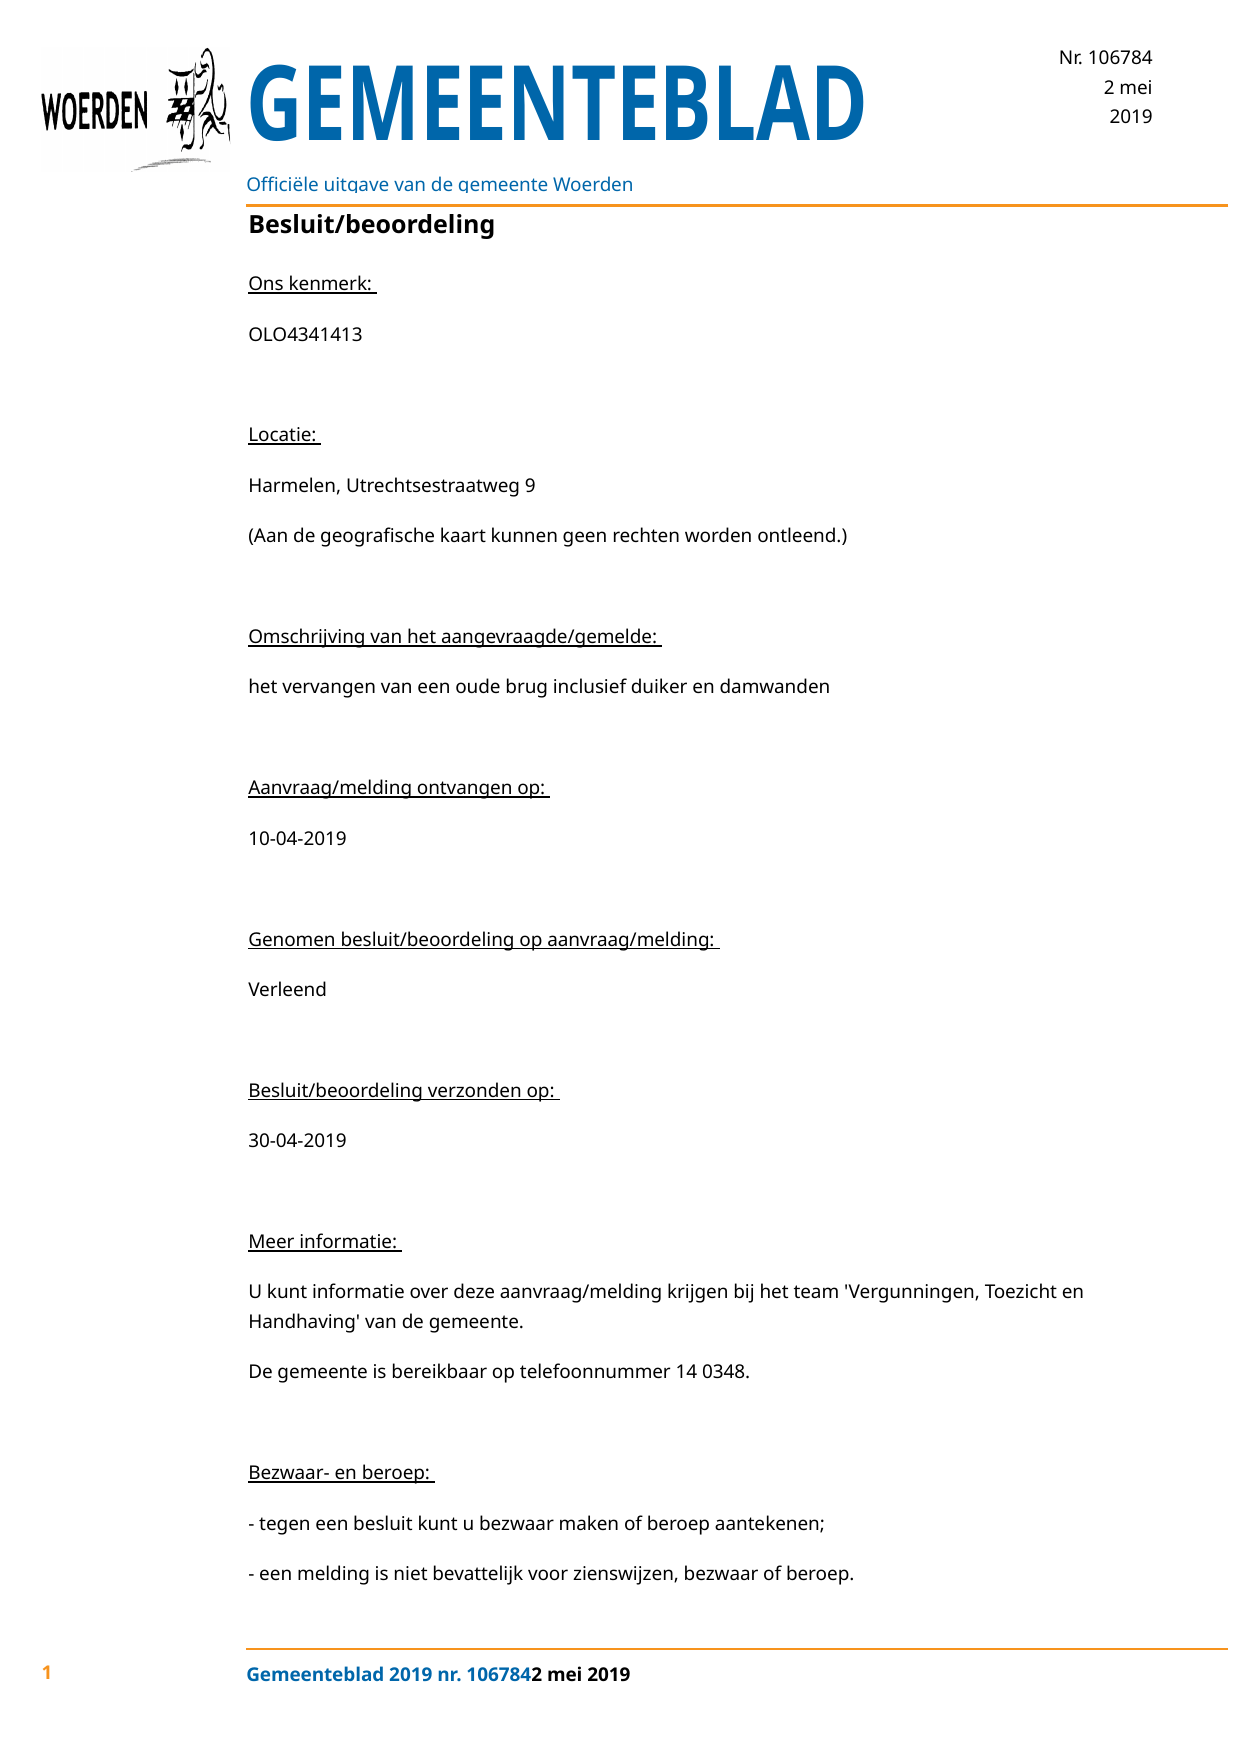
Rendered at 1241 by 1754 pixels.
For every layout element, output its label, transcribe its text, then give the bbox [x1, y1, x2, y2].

text Bezwaar- en beroep: [248, 1459, 1152, 1485]
text Besluit/beoordeling verzonden op: [248, 1077, 1152, 1103]
text U kunt informatie over deze aanvraag/melding krijgen bij het team 'Vergunningen, Toezicht en Handhaving' van de gemeente. [248, 1279, 1152, 1334]
text Aanvraag/melding ontvangen op: [248, 774, 1152, 800]
text 30-04-2019 [248, 1127, 1152, 1153]
text - tegen een besluit kunt u bezwaar maken of beroep aantekenen; [248, 1510, 1152, 1536]
text 10-04-2019 [248, 825, 1152, 851]
text Locatie: [248, 422, 1152, 447]
text De gemeente is bereikbaar op telefoonnummer 14 0348. [248, 1359, 1152, 1384]
text Harmelen, Utrechtsestraatweg 9 [248, 472, 1152, 498]
text Omschrijving van het aangevraagde/gemelde: [248, 623, 1152, 649]
text OLO4341413 [248, 321, 1152, 346]
text Verleend [248, 976, 1152, 1002]
text Besluit/beoordeling [248, 207, 1152, 241]
text Meer informatie: [248, 1228, 1152, 1254]
text Genomen besluit/beoordeling op aanvraag/melding: [248, 926, 1152, 951]
picture [41, 47, 231, 172]
text (Aan de geografische kaart kunnen geen rechten worden ontleend.) [248, 522, 1152, 548]
text het vervangen van een oude brug inclusief duiker en damwanden [248, 674, 1152, 699]
text Ons kenmerk: [248, 270, 1152, 296]
text - een melding is niet bevattelijk voor zienswijzen, bezwaar of beroep. [248, 1560, 1152, 1586]
